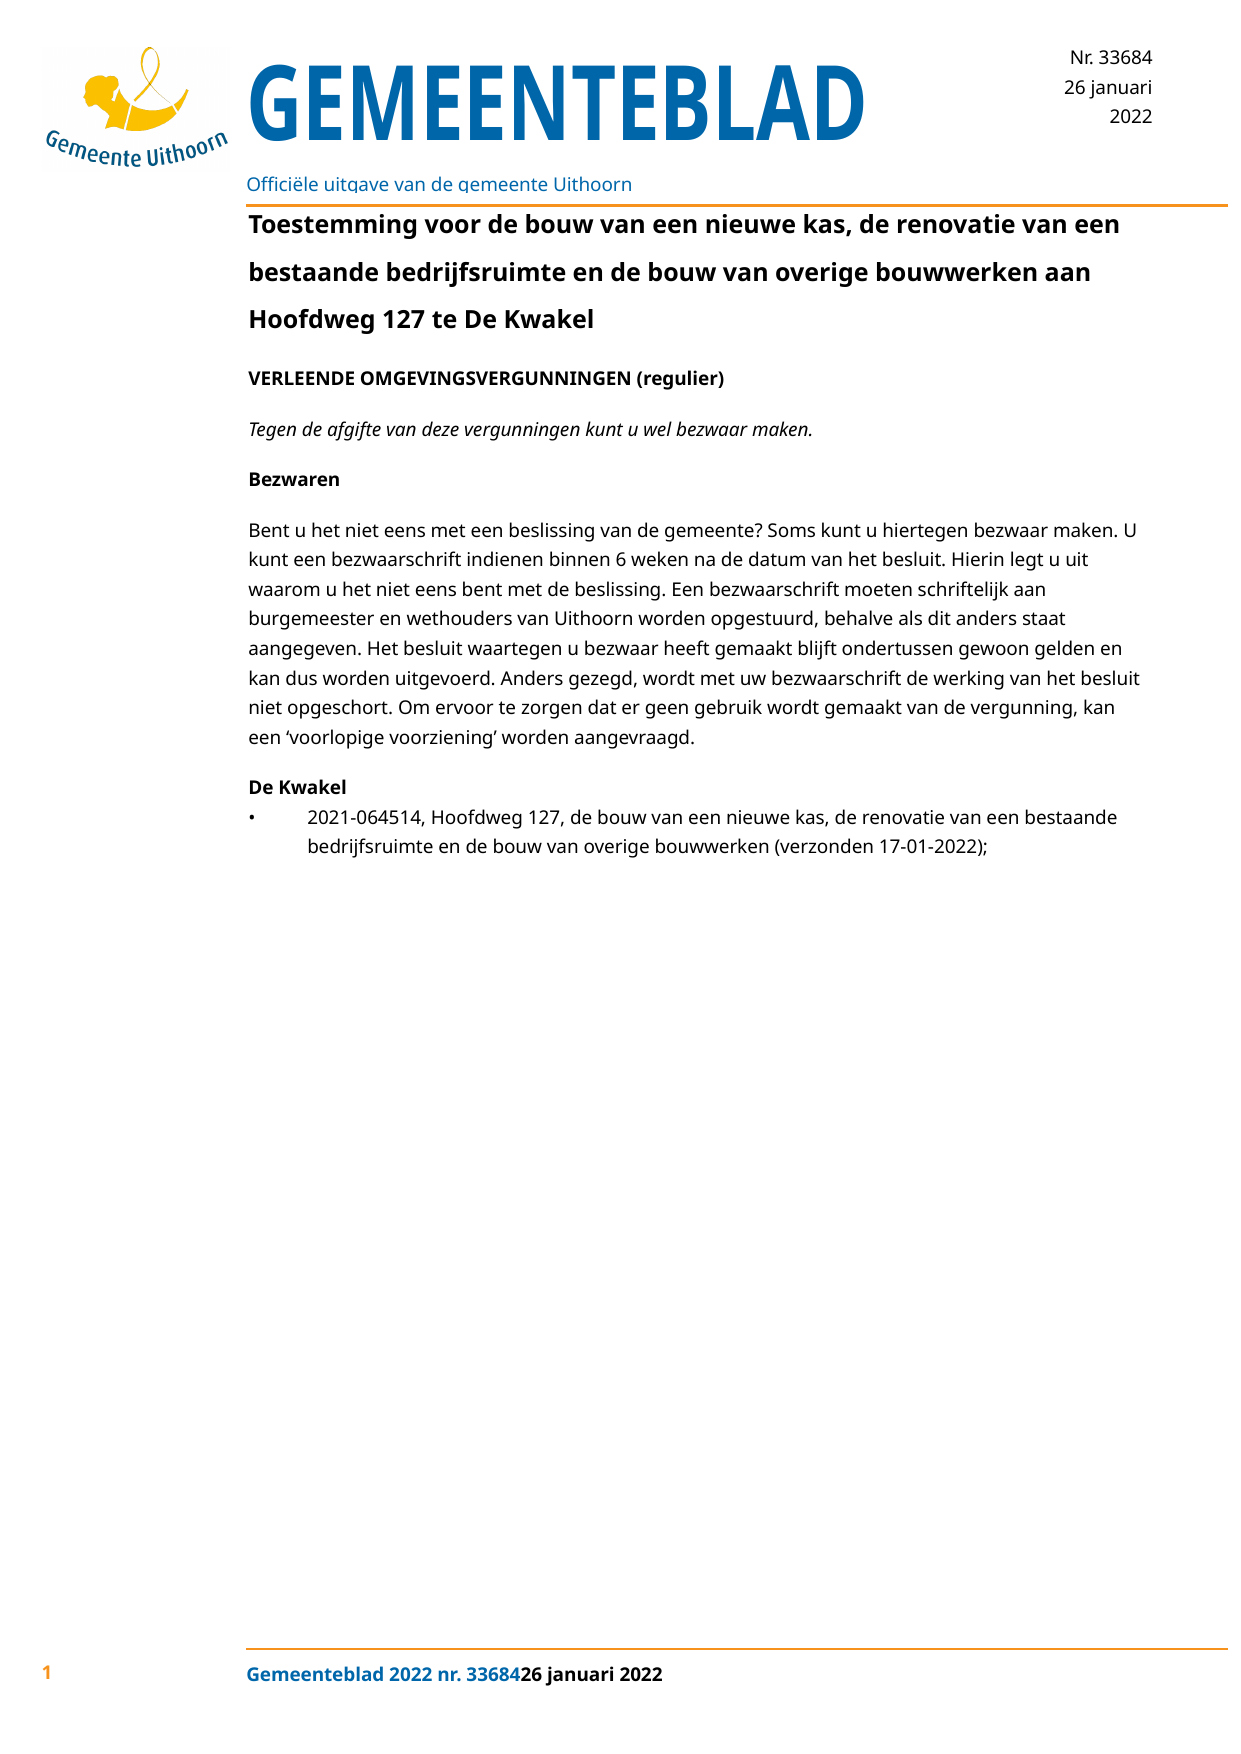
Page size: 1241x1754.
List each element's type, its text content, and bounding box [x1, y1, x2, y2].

text Bent u het niet eens met een beslissing van de gemeente? Soms kunt u hiertegen bezwaar maken. U kunt een bezwaarschrift indienen binnen 6 weken na de datum van het besluit. Hierin legt u uit waarom u het niet eens bent met de beslissing. Een bezwaarschrift moeten schriftelijk aan burgemeester en wethouders van Uithoorn worden opgestuurd, behalve als dit anders staat aangegeven. Het besluit waartegen u bezwaar heeft gemaakt blijft ondertussen gewoon gelden en kan dus worden uitgevoerd. Anders gezegd, wordt met uw bezwaarschrift de werking van het besluit niet opgeschort. Om ervoor te zorgen dat er geen gebruik wordt gemaakt van de vergunning, kan een ‘voorlopige voorziening’ worden aangevraagd. [248, 517, 1152, 749]
text VERLEENDE OMGEVINGSVERGUNNINGEN (regulier) [248, 366, 1152, 391]
text Tegen de afgifte van deze vergunningen kunt u wel bezwaar maken. [248, 416, 1152, 442]
text De Kwakel [248, 774, 1152, 800]
picture [41, 47, 231, 172]
list 2021-064514, Hoofdweg 127, de bouw van een nieuwe kas, de renovatie van een bestaande bedrijfsruimte en de bouw van overige bouwwerken (verzonden 17-01-2022); [248, 804, 1152, 859]
text Toestemming voor de bouw van een nieuwe kas, de renovatie van een bestaande bedrijfsruimte en de bouw van overige bouwwerken aan Hoofdweg 127 te De Kwakel [248, 207, 1152, 336]
text Bezwaren [248, 466, 1152, 492]
